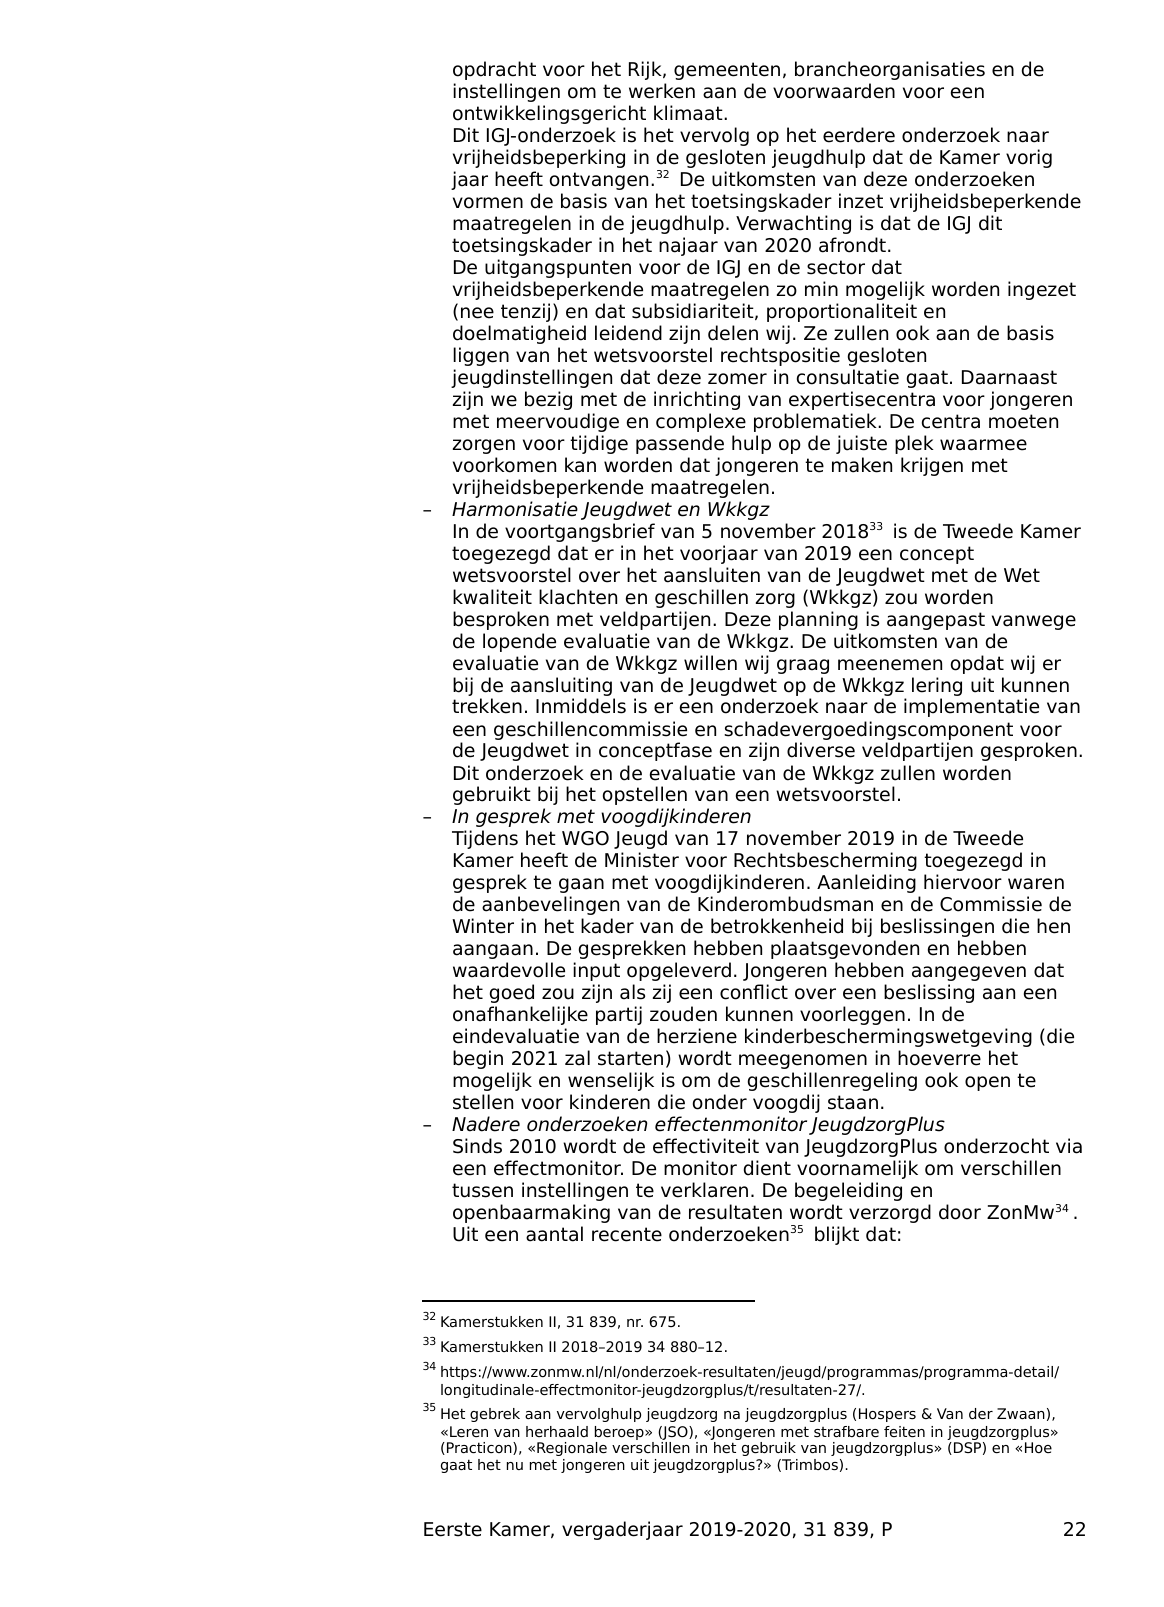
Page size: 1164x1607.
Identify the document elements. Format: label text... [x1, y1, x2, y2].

text Dit IGJ-onderzoek is het vervolg op het eerdere onderzoek naar vrijheidsbeperking in de gesloten jeugdhulp dat de Kamer vorig jaar heeft ontvangen. De uitkomsten van deze onderzoeken vormen de basis van het toetsingskader inzet vrijheidsbeperkende maatregelen in de jeugdhulp. Verwachting is dat de IGJ dit toetsingskader in het najaar van 2020 afrondt. [452, 125, 1087, 257]
text Het gebrek aan vervolghulp jeugdzorg na jeugdzorgplus (Hospers & Van der Zwaan), «Leren van herhaald beroep» (JSO), «Jongeren met strafbare feiten in jeugdzorgplus» (Practicon), «Regionale verschillen in het gebruik van jeugdzorgplus» (DSP) en «Hoe gaat het nu met jongeren uit jeugdzorgplus?» (Trimbos). [422, 1402, 1087, 1474]
text opdracht voor het Rijk, gemeenten, brancheorganisaties en de instellingen om te werken aan de voorwaarden voor een ontwikkelingsgericht klimaat. [452, 59, 1087, 125]
text Sinds 2010 wordt de effectiviteit van JeugdzorgPlus onderzocht via een effectmonitor. De monitor dient voornamelijk om verschillen tussen instellingen te verklaren. De begeleiding en openbaarmaking van de resultaten wordt verzorgd door ZonMw. Uit een aantal recente onderzoeken blijkt dat: [452, 1136, 1087, 1246]
text In de voortgangsbrief van 5 november 2018 is de Tweede Kamer toegezegd dat er in het voorjaar van 2019 een concept wetsvoorstel over het aansluiten van de Jeugdwet met de Wet kwaliteit klachten en geschillen zorg (Wkkgz) zou worden besproken met veldpartijen. Deze planning is aangepast vanwege de lopende evaluatie van de Wkkgz. De uitkomsten van de evaluatie van de Wkkgz willen wij graag meenemen opdat wij er bij de aansluiting van de Jeugdwet op de Wkkgz lering uit kunnen trekken. Inmiddels is er een onderzoek naar de implementatie van een geschillencommissie en schadevergoedingscomponent voor de Jeugdwet in conceptfase en zijn diverse veldpartijen gesproken. Dit onderzoek en de evaluatie van de Wkkgz zullen worden gebruikt bij het opstellen van een wetsvoorstel. [452, 521, 1087, 806]
text Kamerstukken II 2018–2019 34 880–12. [422, 1335, 1087, 1357]
text – Harmonisatie Jeugdwet en Wkkgz [422, 499, 1087, 521]
text – Nadere onderzoeken effectenmonitor JeugdzorgPlus [422, 1114, 1087, 1136]
text – In gesprek met voogdijkinderen [422, 806, 1087, 828]
text Tijdens het WGO Jeugd van 17 november 2019 in de Tweede Kamer heeft de Minister voor Rechtsbescherming toegezegd in gesprek te gaan met voogdijkinderen. Aanleiding hiervoor waren de aanbevelingen van de Kinderombudsman en de Commissie de Winter in het kader van de betrokkenheid bij beslissingen die hen aangaan. De gesprekken hebben plaatsgevonden en hebben waardevolle input opgeleverd. Jongeren hebben aangegeven dat het goed zou zijn als zij een conflict over een beslissing aan een onafhankelijke partij zouden kunnen voorleggen. In de eindevaluatie van de herziene kinderbeschermingswetgeving (die begin 2021 zal starten) wordt meegenomen in hoeverre het mogelijk en wenselijk is om de geschillenregeling ook open te stellen voor kinderen die onder voogdij staan. [452, 828, 1087, 1114]
text Kamerstukken II, 31 839, nr. 675. [422, 1310, 1087, 1332]
text De uitgangspunten voor de IGJ en de sector dat vrijheidsbeperkende maatregelen zo min mogelijk worden ingezet (nee tenzij) en dat subsidiariteit, proportionaliteit en doelmatigheid leidend zijn delen wij. Ze zullen ook aan de basis liggen van het wetsvoorstel rechtspositie gesloten jeugdinstellingen dat deze zomer in consultatie gaat. Daarnaast zijn we bezig met de inrichting van expertisecentra voor jongeren met meervoudige en complexe problematiek. De centra moeten zorgen voor tijdige passende hulp op de juiste plek waarmee voorkomen kan worden dat jongeren te maken krijgen met vrijheidsbeperkende maatregelen. [452, 257, 1087, 499]
text https://www.zonmw.nl/nl/onderzoek-resultaten/jeugd/programmas/programma-detail/longitudinale-effectmonitor-jeugdzorgplus/t/resultaten-27/. [422, 1360, 1087, 1399]
